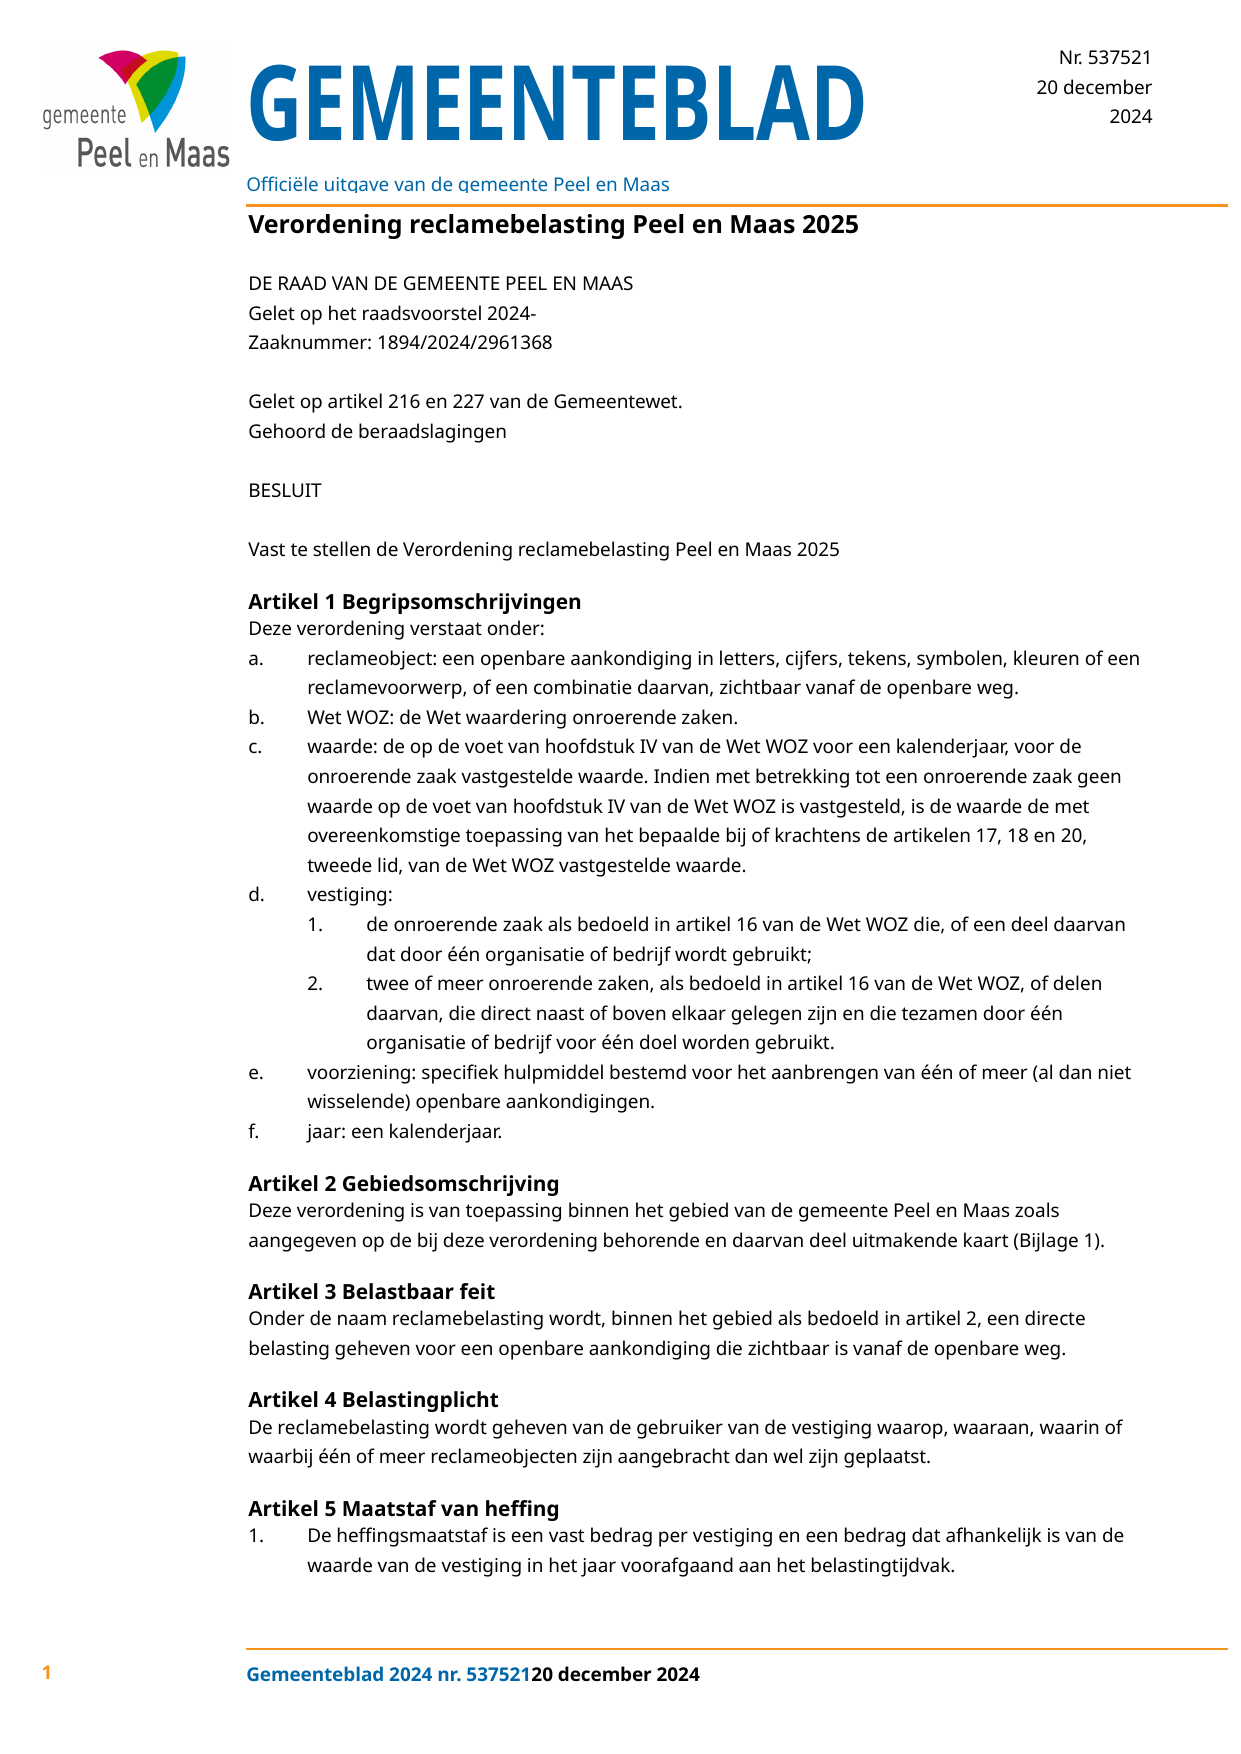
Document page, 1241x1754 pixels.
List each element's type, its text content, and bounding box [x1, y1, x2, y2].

text BESLUIT [248, 477, 1152, 503]
list voorziening: specifiek hulpmiddel bestemd voor het aanbrengen van één of meer (al dan niet wisselende) openbare aankondigingen. [248, 1059, 1152, 1114]
list jaar: een kalenderjaar. [248, 1118, 1152, 1144]
text Verordening reclamebelasting Peel en Maas 2025 [248, 207, 1152, 241]
text Vast te stellen de Verordening reclamebelasting Peel en Maas 2025 [248, 537, 1152, 562]
text Gelet op het raadsvoorstel 2024- [248, 300, 1152, 326]
text DE RAAD VAN DE GEMEENTE PEEL EN MAAS [248, 270, 1152, 296]
text Deze verordening verstaat onder: [248, 615, 1152, 641]
picture [41, 47, 231, 172]
text Gehoord de beraadslagingen [248, 418, 1152, 444]
text Artikel 4 Belastingplicht [248, 1386, 1152, 1414]
text Zaaknummer: 1894/2024/2961368 [248, 329, 1152, 355]
list waarde: de op de voet van hoofdstuk IV van de Wet WOZ voor een kalenderjaar, voor de onroerende zaak vastgestelde waarde. Indien met betrekking tot een onroerende zaak geen waarde op de voet van hoofdstuk IV van de Wet WOZ is vastgesteld, is de waarde de met overeenkomstige toepassing van het bepaalde bij of krachtens de artikelen 17, 18 en 20, tweede lid, van de Wet WOZ vastgestelde waarde. [248, 734, 1152, 878]
text Artikel 3 Belastbaar feit [248, 1277, 1152, 1306]
text Onder de naam reclamebelasting wordt, binnen het gebied als bedoeld in artikel 2, een directe belasting geheven voor een openbare aankondiging die zichtbaar is vanaf de openbare weg. [248, 1306, 1152, 1361]
list de onroerende zaak als bedoeld in artikel 16 van de Wet WOZ die, of een deel daarvan dat door één organisatie of bedrijf wordt gebruikt; [307, 911, 1152, 967]
text Gelet op artikel 216 en 227 van de Gemeentewet. [248, 389, 1152, 414]
text Artikel 5 Maatstaf van heffing [248, 1494, 1152, 1522]
list De heffingsmaatstaf is een vast bedrag per vestiging en een bedrag dat afhankelijk is van de waarde van de vestiging in het jaar voorafgaand aan het belastingtijdvak. [248, 1522, 1152, 1578]
list reclameobject: een openbare aankondiging in letters, cijfers, tekens, symbolen, kleuren of een reclamevoorwerp, of een combinatie daarvan, zichtbaar vanaf de openbare weg. [248, 645, 1152, 700]
list twee of meer onroerende zaken, als bedoeld in artikel 16 van de Wet WOZ, of delen daarvan, die direct naast of boven elkaar gelegen zijn en die tezamen door één organisatie of bedrijf voor één doel worden gebruikt. [307, 970, 1152, 1055]
text Artikel 2 Gebiedsomschrijving [248, 1169, 1152, 1197]
list Wet WOZ: de Wet waardering onroerende zaken. [248, 704, 1152, 730]
text Deze verordening is van toepassing binnen het gebied van de gemeente Peel en Maas zoals aangegeven op de bij deze verordening behorende en daarvan deel uitmakende kaart (Bijlage 1). [248, 1197, 1152, 1252]
list vestiging: [248, 882, 1152, 907]
text Artikel 1 Begripsomschrijvingen [248, 587, 1152, 615]
text De reclamebelasting wordt geheven van de gebruiker van de vestiging waarop, waaraan, waarin of waarbij één of meer reclameobjecten zijn aangebracht dan wel zijn geplaatst. [248, 1414, 1152, 1469]
